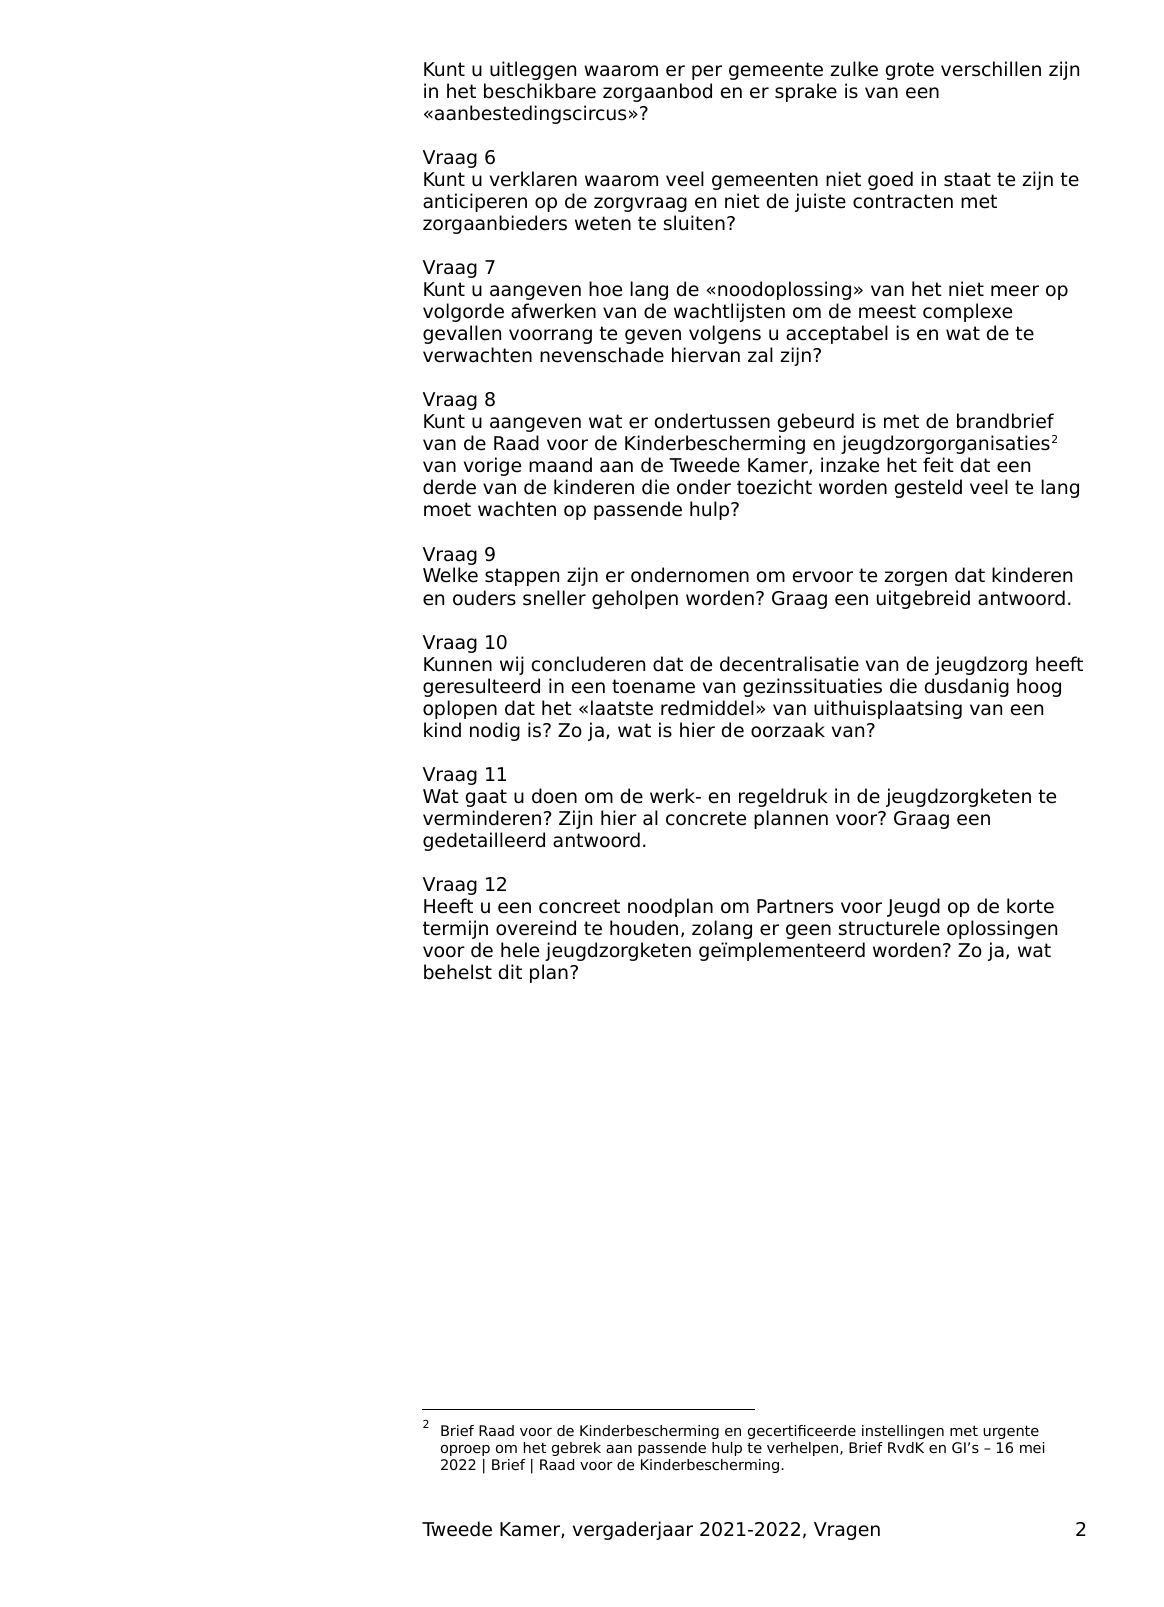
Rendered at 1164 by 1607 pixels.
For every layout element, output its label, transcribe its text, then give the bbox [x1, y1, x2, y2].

text Welke stappen zijn er ondernomen om ervoor te zorgen dat kinderen en ouders sneller geholpen worden? Graag een uitgebreid antwoord. [422, 565, 1087, 609]
text Vraag 10 [422, 632, 1087, 653]
text Wat gaat u doen om de werk- en regeldruk in de jeugdzorgketen te verminderen? Zijn hier al concrete plannen voor? Graag een gedetailleerd antwoord. [422, 786, 1087, 852]
text Kunnen wij concluderen dat de decentralisatie van de jeugdzorg heeft geresulteerd in een toename van gezinssituaties die dusdanig hoog oplopen dat het «laatste redmiddel» van uithuisplaatsing van een kind nodig is? Zo ja, wat is hier de oorzaak van? [422, 653, 1087, 741]
text Kunt u verklaren waarom veel gemeenten niet goed in staat te zijn te anticiperen op de zorgvraag en niet de juiste contracten met zorgaanbieders weten te sluiten? [422, 169, 1087, 235]
text Kunt u aangeven wat er ondertussen gebeurd is met de brandbrief van de Raad voor de Kinderbescherming en jeugdzorgorganisaties van vorige maand aan de Tweede Kamer, inzake het feit dat een derde van de kinderen die onder toezicht worden gesteld veel te lang moet wachten op passende hulp? [422, 411, 1087, 521]
text Vraag 12 [422, 874, 1087, 896]
text Vraag 9 [422, 543, 1087, 565]
text Vraag 6 [422, 147, 1087, 169]
text Kunt u uitleggen waarom er per gemeente zulke grote verschillen zijn in het beschikbare zorgaanbod en er sprake is van een «aanbestedingscircus»? [422, 59, 1087, 125]
text Vraag 7 [422, 257, 1087, 279]
text Vraag 8 [422, 389, 1087, 411]
text Brief Raad voor de Kinderbescherming en gecertificeerde instellingen met urgente oproep om het gebrek aan passende hulp te verhelpen, Brief RvdK en GI’s – 16 mei 2022 | Brief | Raad voor de Kinderbescherming. [422, 1418, 1087, 1474]
text Kunt u aangeven hoe lang de «noodoplossing» van het niet meer op volgorde afwerken van de wachtlijsten om de meest complexe gevallen voorrang te geven volgens u acceptabel is en wat de te verwachten nevenschade hiervan zal zijn? [422, 279, 1087, 367]
text Heeft u een concreet noodplan om Partners voor Jeugd op de korte termijn overeind te houden, zolang er geen structurele oplossingen voor de hele jeugdzorgketen geïmplementeerd worden? Zo ja, wat behelst dit plan? [422, 896, 1087, 984]
text Vraag 11 [422, 764, 1087, 786]
